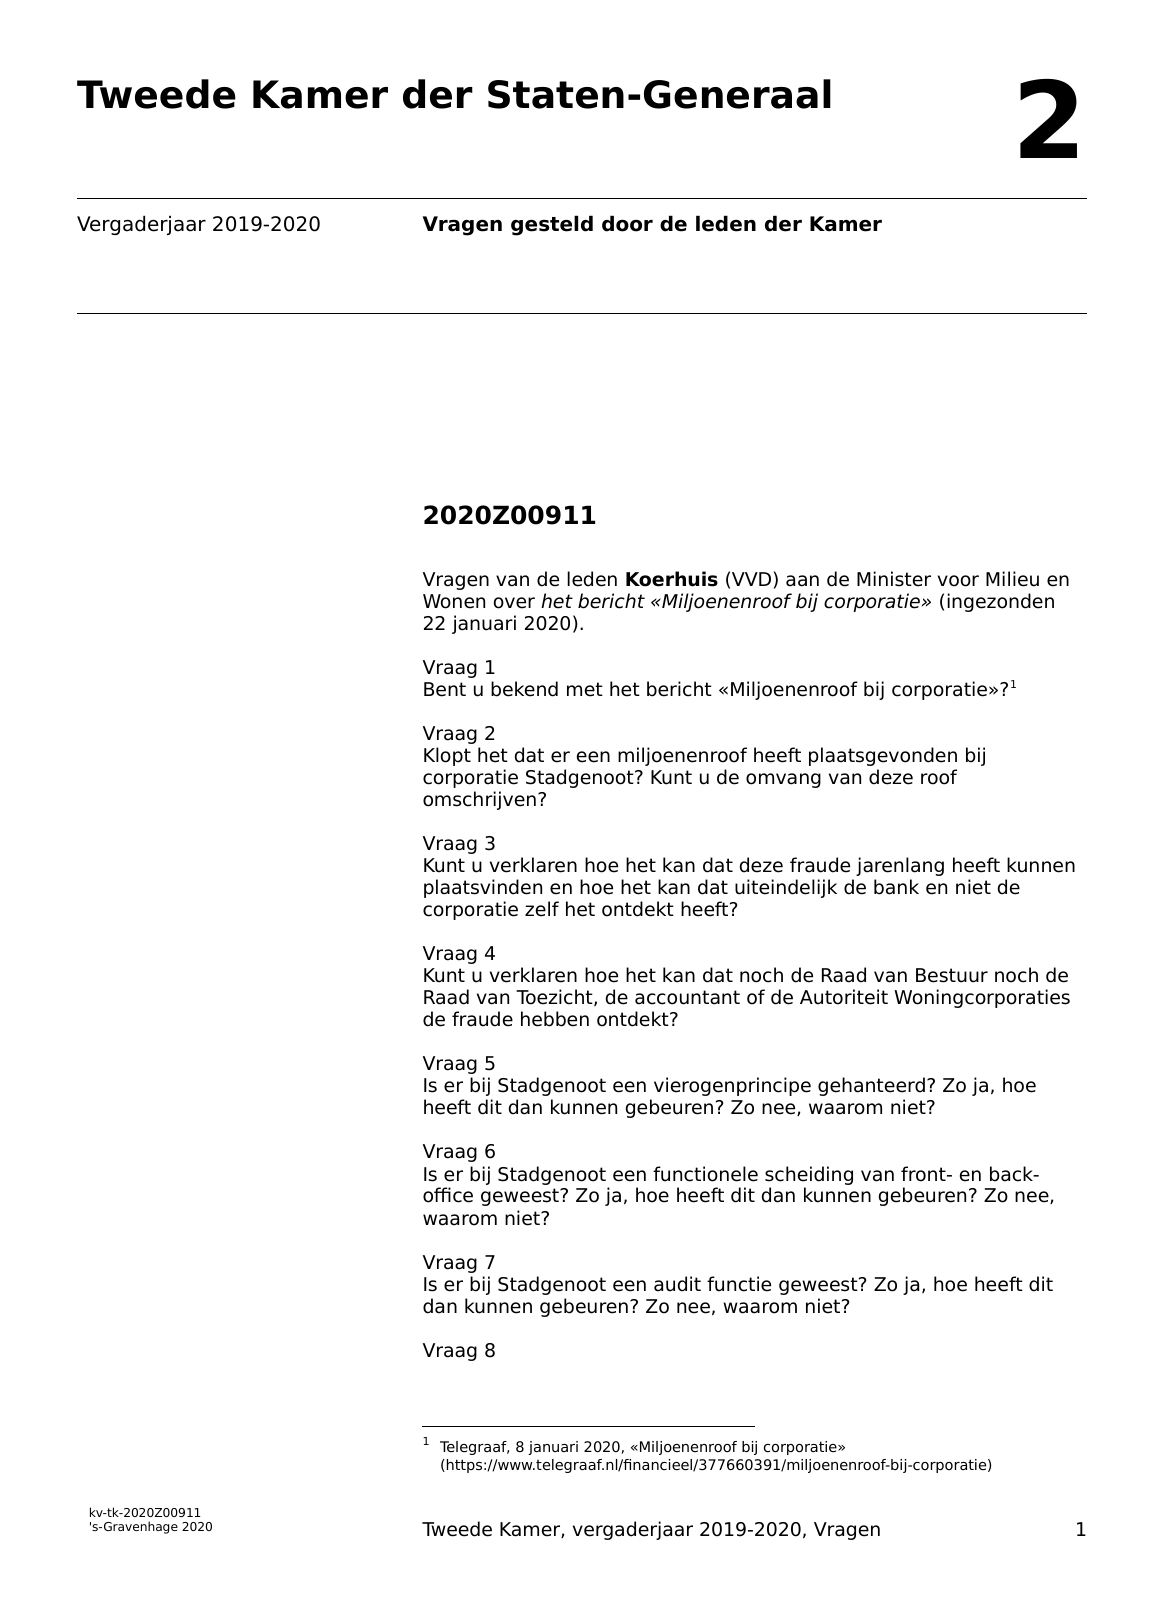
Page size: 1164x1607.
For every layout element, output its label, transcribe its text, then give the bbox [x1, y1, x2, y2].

text Vragen van de leden Koerhuis (VVD) aan de Minister voor Milieu en Wonen over het bericht «Miljoenenroof bij corporatie» (ingezonden 22 januari 2020). [422, 569, 1087, 635]
text Vraag 8 [422, 1340, 1087, 1362]
text Is er bij Stadgenoot een functionele scheiding van front- en back-office geweest? Zo ja, hoe heeft dit dan kunnen gebeuren? Zo nee, waarom niet? [422, 1163, 1087, 1229]
text Telegraaf, 8 januari 2020, «Miljoenenroof bij corporatie» (https://www.telegraaf.nl/financieel/377660391/miljoenenroof-bij-corporatie) [422, 1435, 1087, 1474]
text Vraag 2 [422, 723, 1087, 745]
text Vraag 1 [422, 657, 1087, 679]
text Vraag 7 [422, 1252, 1087, 1273]
text 2020Z00911 [422, 501, 1087, 531]
text Vraag 3 [422, 833, 1087, 855]
text Bent u bekend met het bericht «Miljoenenroof bij corporatie»? [422, 679, 1087, 701]
table_header Tweede Kamer der Staten-Generaal [77, 59, 886, 198]
text Kunt u verklaren hoe het kan dat deze fraude jarenlang heeft kunnen plaatsvinden en hoe het kan dat uiteindelijk de bank en niet de corporatie zelf het ontdekt heeft? [422, 855, 1087, 921]
table_header 2 [886, 59, 1087, 198]
table_cell Vergaderjaar 2019-2020 [77, 199, 422, 313]
text Is er bij Stadgenoot een vierogenprincipe gehanteerd? Zo ja, hoe heeft dit dan kunnen gebeuren? Zo nee, waarom niet? [422, 1075, 1087, 1119]
text Vraag 5 [422, 1053, 1087, 1075]
text Vraag 6 [422, 1141, 1087, 1163]
text kv-tk-2020Z00911 [88, 1506, 323, 1520]
text Vraag 4 [422, 943, 1087, 965]
text Is er bij Stadgenoot een audit functie geweest? Zo ja, hoe heeft dit dan kunnen gebeuren? Zo nee, waarom niet? [422, 1273, 1087, 1317]
text 's-Gravenhage 2020 [88, 1520, 323, 1534]
text Kunt u verklaren hoe het kan dat noch de Raad van Bestuur noch de Raad van Toezicht, de accountant of de Autoriteit Woningcorporaties de fraude hebben ontdekt? [422, 965, 1087, 1031]
text Klopt het dat er een miljoenenroof heeft plaatsgevonden bij corporatie Stadgenoot? Kunt u de omvang van deze roof omschrijven? [422, 745, 1087, 811]
table_cell Vragen gesteld door de leden der Kamer [422, 199, 1087, 313]
